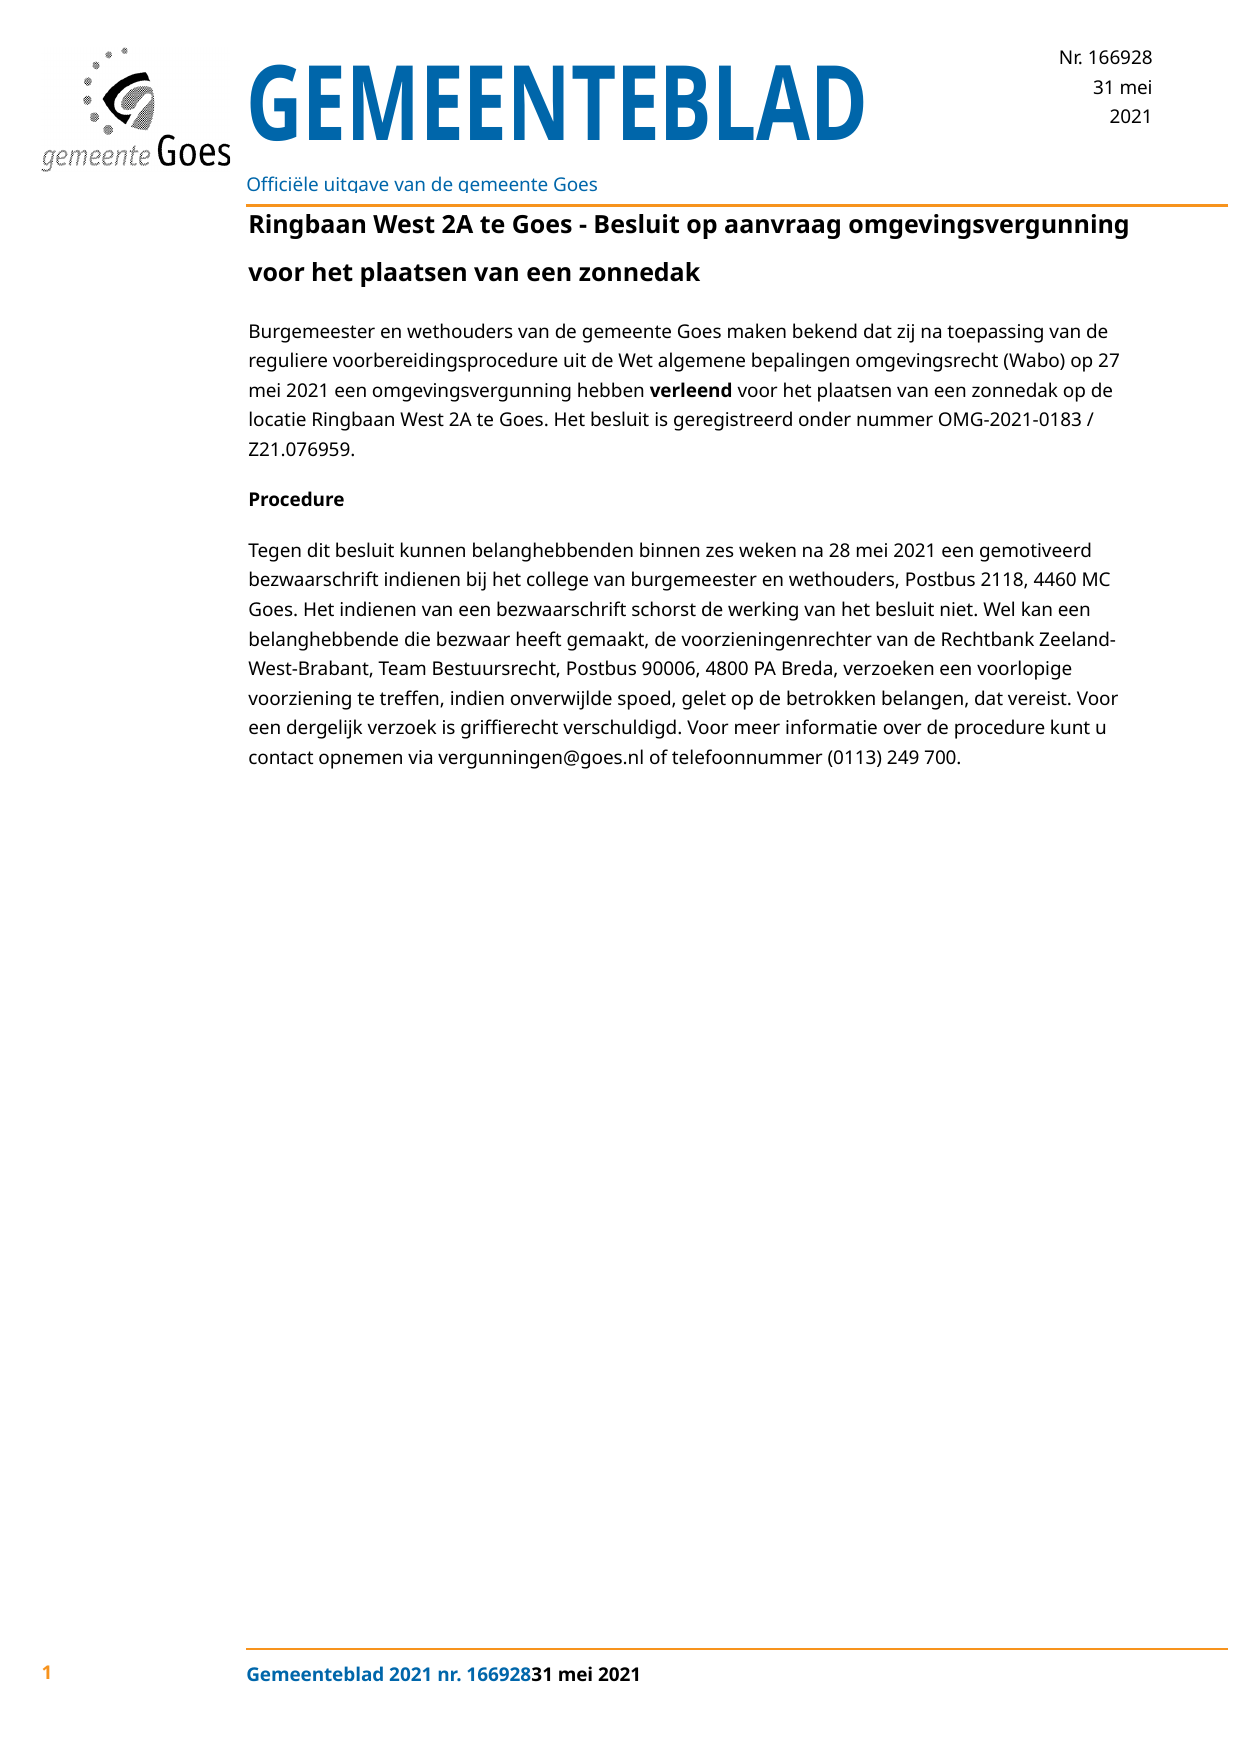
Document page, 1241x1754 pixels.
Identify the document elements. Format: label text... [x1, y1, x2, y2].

text Ringbaan West 2A te Goes - Besluit op aanvraag omgevingsvergunning voor het plaatsen van een zonnedak [248, 207, 1152, 288]
text Burgemeester en wethouders van de gemeente Goes maken bekend dat zij na toepassing van de reguliere voorbereidingsprocedure uit de Wet algemene bepalingen omgevingsrecht (Wabo) op 27 mei 2021 een omgevingsvergunning hebben verleend voor het plaatsen van een zonnedak op de locatie Ringbaan West 2A te Goes. Het besluit is geregistreerd onder nummer OMG-2021-0183 / Z21.076959. [248, 318, 1152, 462]
picture [41, 47, 231, 172]
text Procedure [248, 487, 1152, 512]
text Tegen dit besluit kunnen belanghebbenden binnen zes weken na 28 mei 2021 een gemotiveerd bezwaarschrift indienen bij het college van burgemeester en wethouders, Postbus 2118, 4460 MC Goes. Het indienen van een bezwaarschrift schorst de werking van het besluit niet. Wel kan een belanghebbende die bezwaar heeft gemaakt, de voorzieningenrechter van de Rechtbank Zeeland-West-Brabant, Team Bestuursrecht, Postbus 90006, 4800 PA Breda, verzoeken een voorlopige voorziening te treffen, indien onverwijlde spoed, gelet op de betrokken belangen, dat vereist. Voor een dergelijk verzoek is griffierecht verschuldigd. Voor meer informatie over de procedure kunt u contact opnemen via vergunningen@goes.nl of telefoonnummer (0113) 249 700. [248, 537, 1152, 770]
